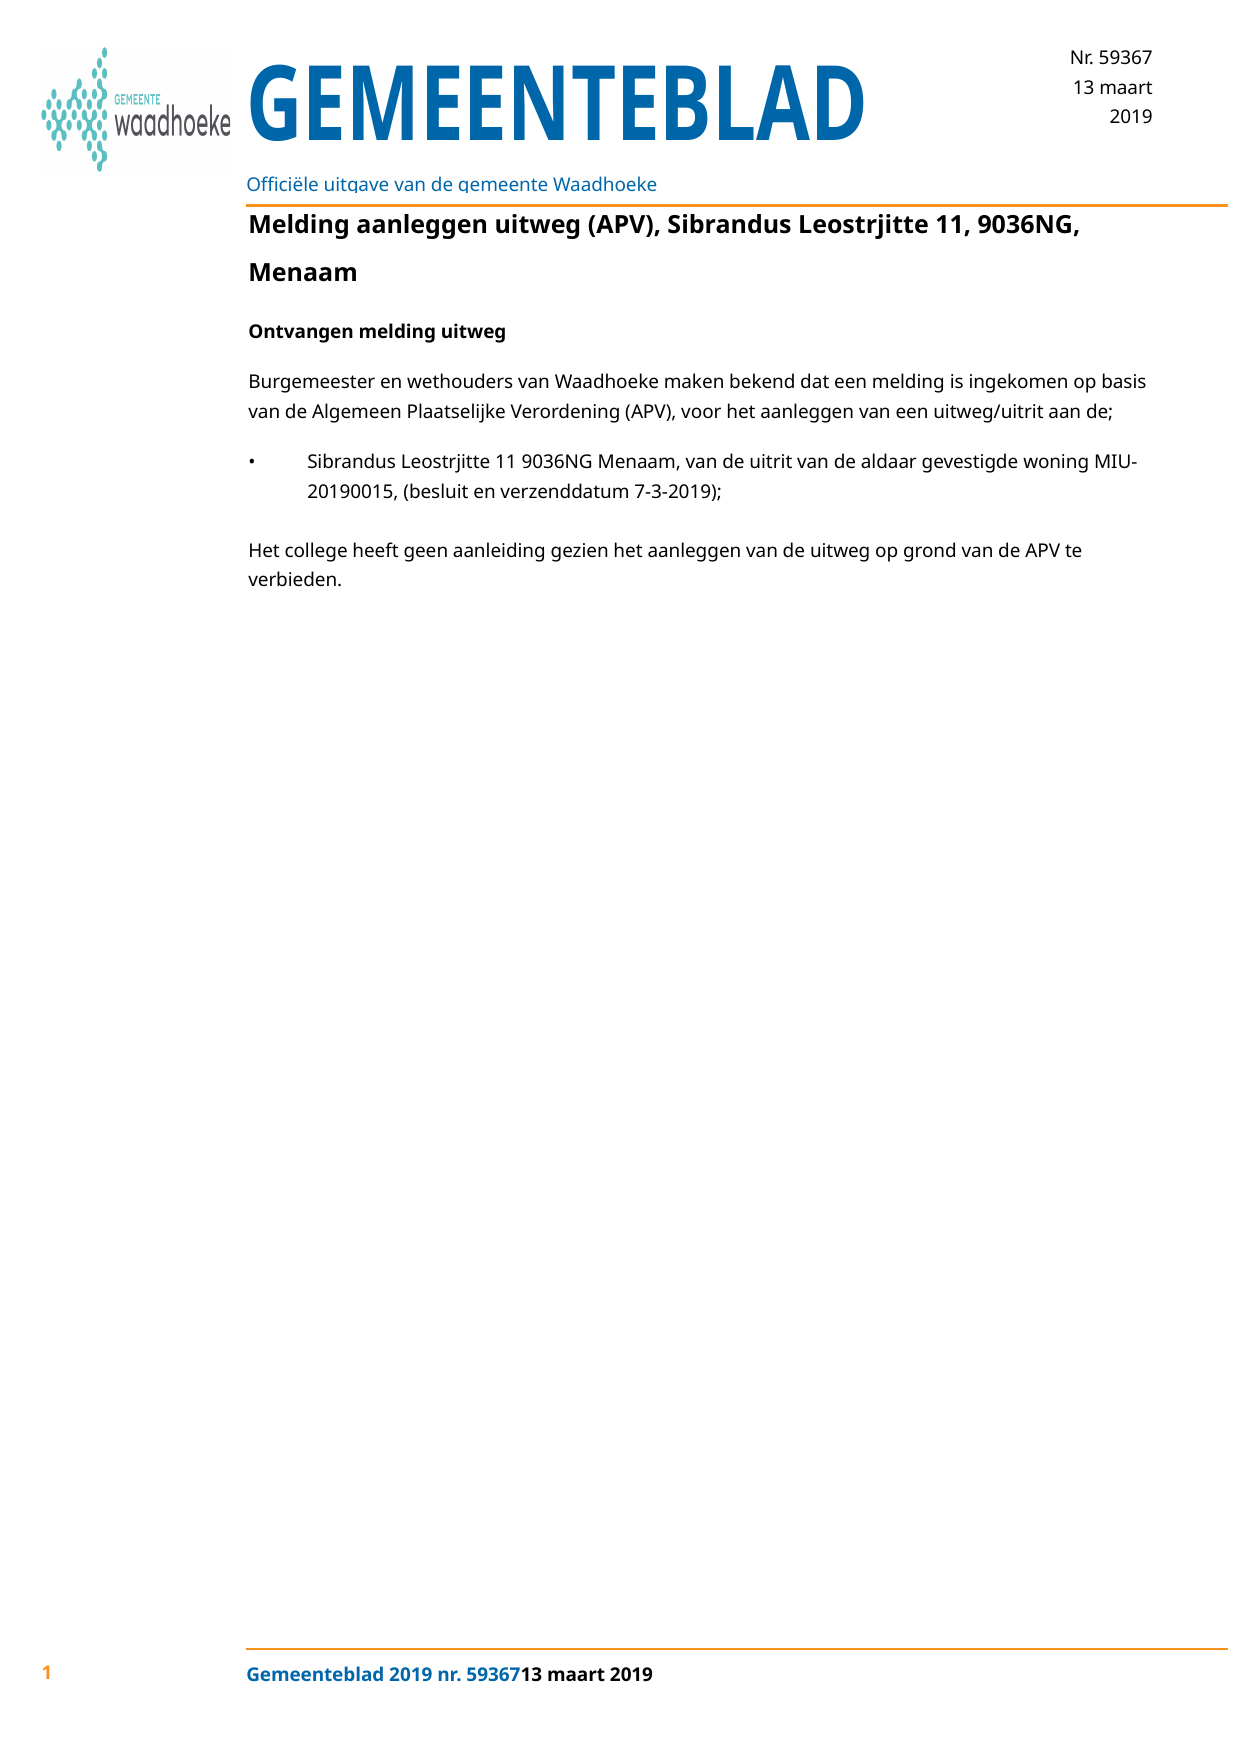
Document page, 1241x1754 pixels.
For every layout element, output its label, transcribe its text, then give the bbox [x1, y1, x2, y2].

list Sibrandus Leostrjitte 11 9036NG Menaam, van de uitrit van de aldaar gevestigde woning MIU-20190015, (besluit en verzenddatum 7-3-2019); [248, 448, 1152, 504]
picture [41, 47, 231, 172]
text Het college heeft geen aanleiding gezien het aanleggen van de uitweg op grond van de APV te verbieden. [248, 537, 1152, 592]
text Melding aanleggen uitweg (APV), Sibrandus Leostrjitte 11, 9036NG, Menaam [248, 207, 1152, 288]
text Burgemeester en wethouders van Waadhoeke maken bekend dat een melding is ingekomen op basis van de Algemeen Plaatselijke Verordening (APV), voor het aanleggen van een uitweg/uitrit aan de; [248, 368, 1152, 424]
text Ontvangen melding uitweg [248, 318, 1152, 344]
